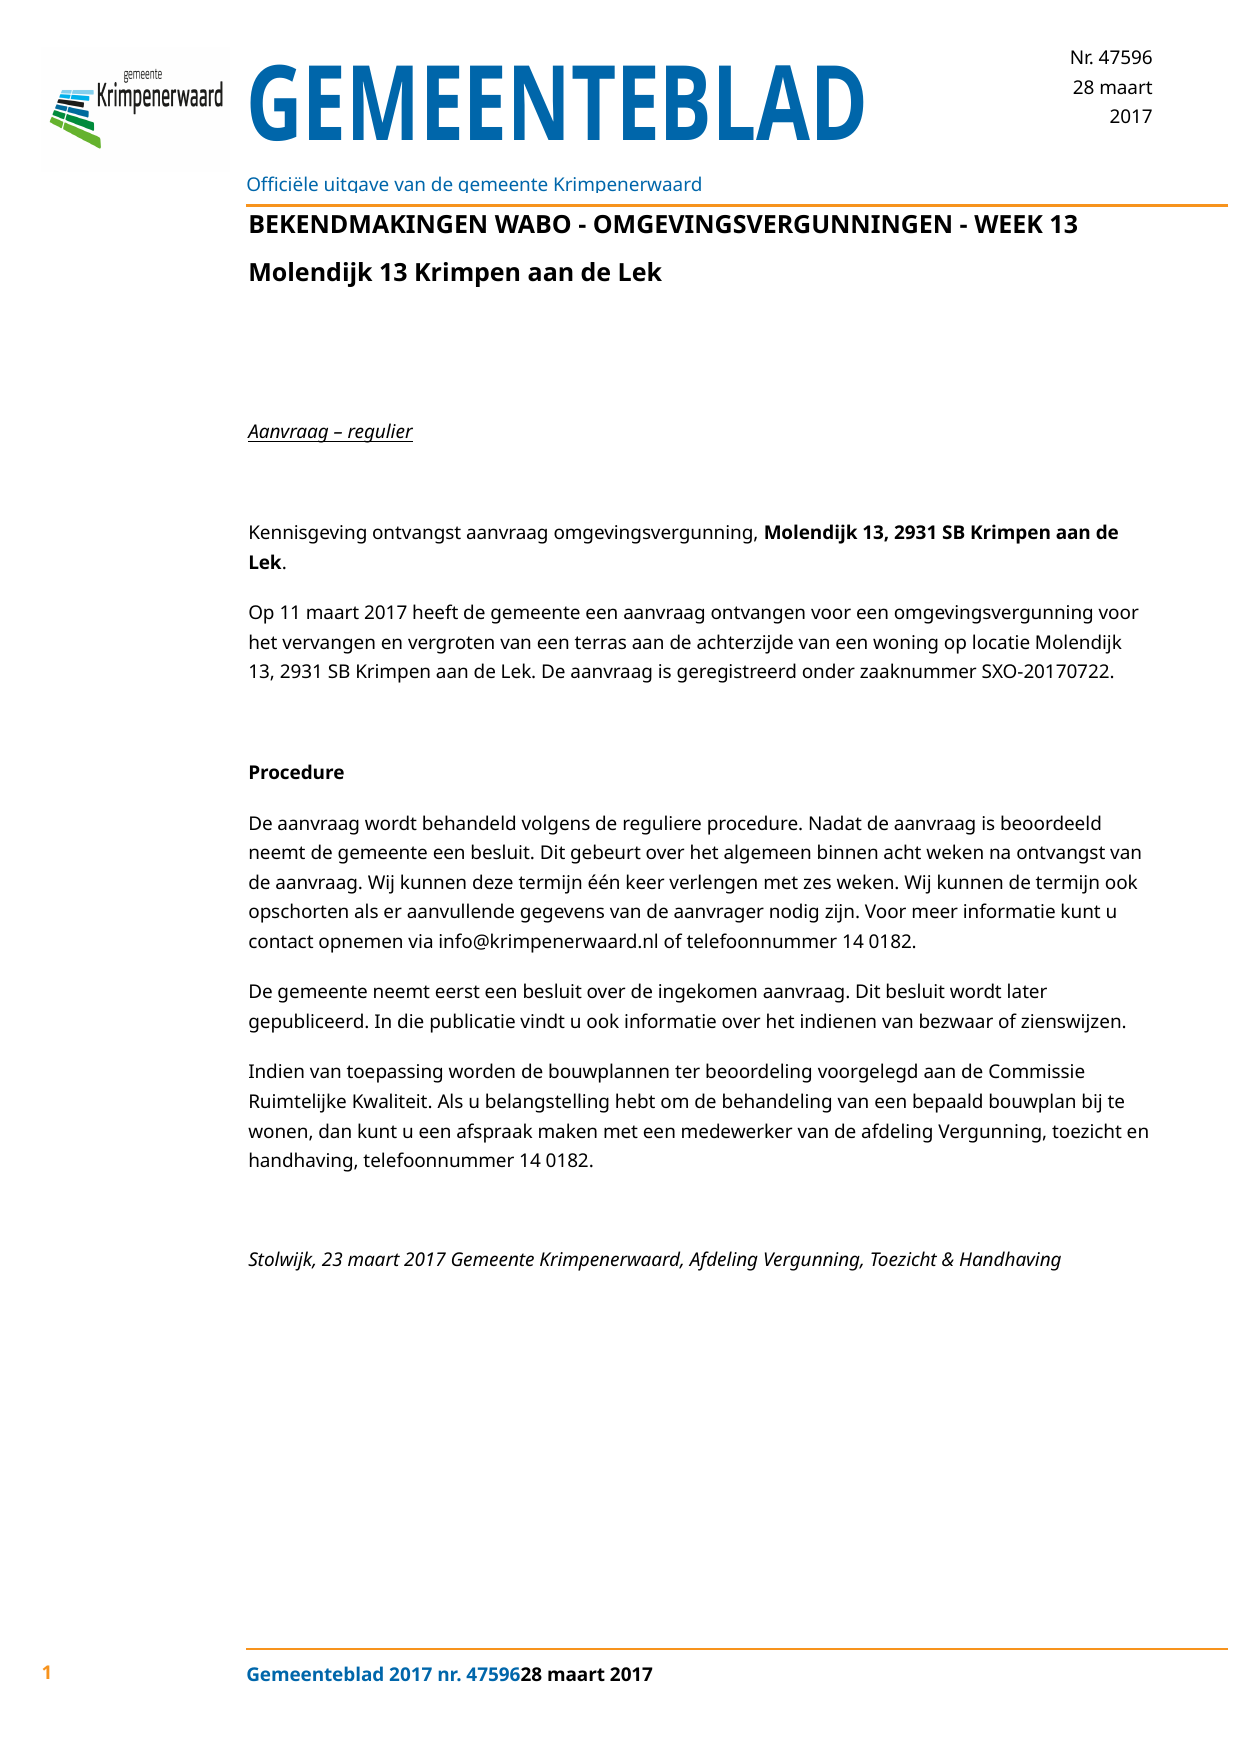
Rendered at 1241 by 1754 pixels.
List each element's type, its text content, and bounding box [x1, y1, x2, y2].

text Stolwijk, 23 maart 2017 Gemeente Krimpenerwaard, Afdeling Vergunning, Toezicht & Handhaving [248, 1246, 1152, 1271]
text De gemeente neemt eerst een besluit over de ingekomen aanvraag. Dit besluit wordt later gepubliceerd. In die publicatie vindt u ook informatie over het indienen van bezwaar of zienswijzen. [248, 979, 1152, 1034]
text Aanvraag – regulier [248, 419, 1152, 444]
text Kennisgeving ontvangst aanvraag omgevingsvergunning, Molendijk 13, 2931 SB Krimpen aan de Lek. [248, 519, 1152, 575]
text De aanvraag wordt behandeld volgens de reguliere procedure. Nadat de aanvraag is beoordeeld neemt de gemeente een besluit. Dit gebeurt over het algemeen binnen acht weken na ontvangst van de aanvraag. Wij kunnen deze termijn één keer verlengen met zes weken. Wij kunnen de termijn ook opschorten als er aanvullende gegevens van de aanvrager nodig zijn. Voor meer informatie kunt u contact opnemen via info@krimpenerwaard.nl of telefoonnummer 14 0182. [248, 810, 1152, 954]
text BEKENDMAKINGEN WABO - OMGEVINGSVERGUNNINGEN - WEEK 13 Molendijk 13 Krimpen aan de Lek [248, 207, 1152, 288]
picture [41, 47, 231, 172]
text Procedure [248, 759, 1152, 785]
text Indien van toepassing worden de bouwplannen ter beoordeling voorgelegd aan de Commissie Ruimtelijke Kwaliteit. Als u belangstelling hebt om de behandeling van een bepaald bouwplan bij te wonen, dan kunt u een afspraak maken met een medewerker van de afdeling Vergunning, toezicht en handhaving, telefoonnummer 14 0182. [248, 1059, 1152, 1173]
text Op 11 maart 2017 heeft de gemeente een aanvraag ontvangen voor een omgevingsvergunning voor het vervangen en vergroten van een terras aan de achterzijde van een woning op locatie Molendijk 13, 2931 SB Krimpen aan de Lek. De aanvraag is geregistreerd onder zaaknummer SXO-20170722. [248, 599, 1152, 684]
